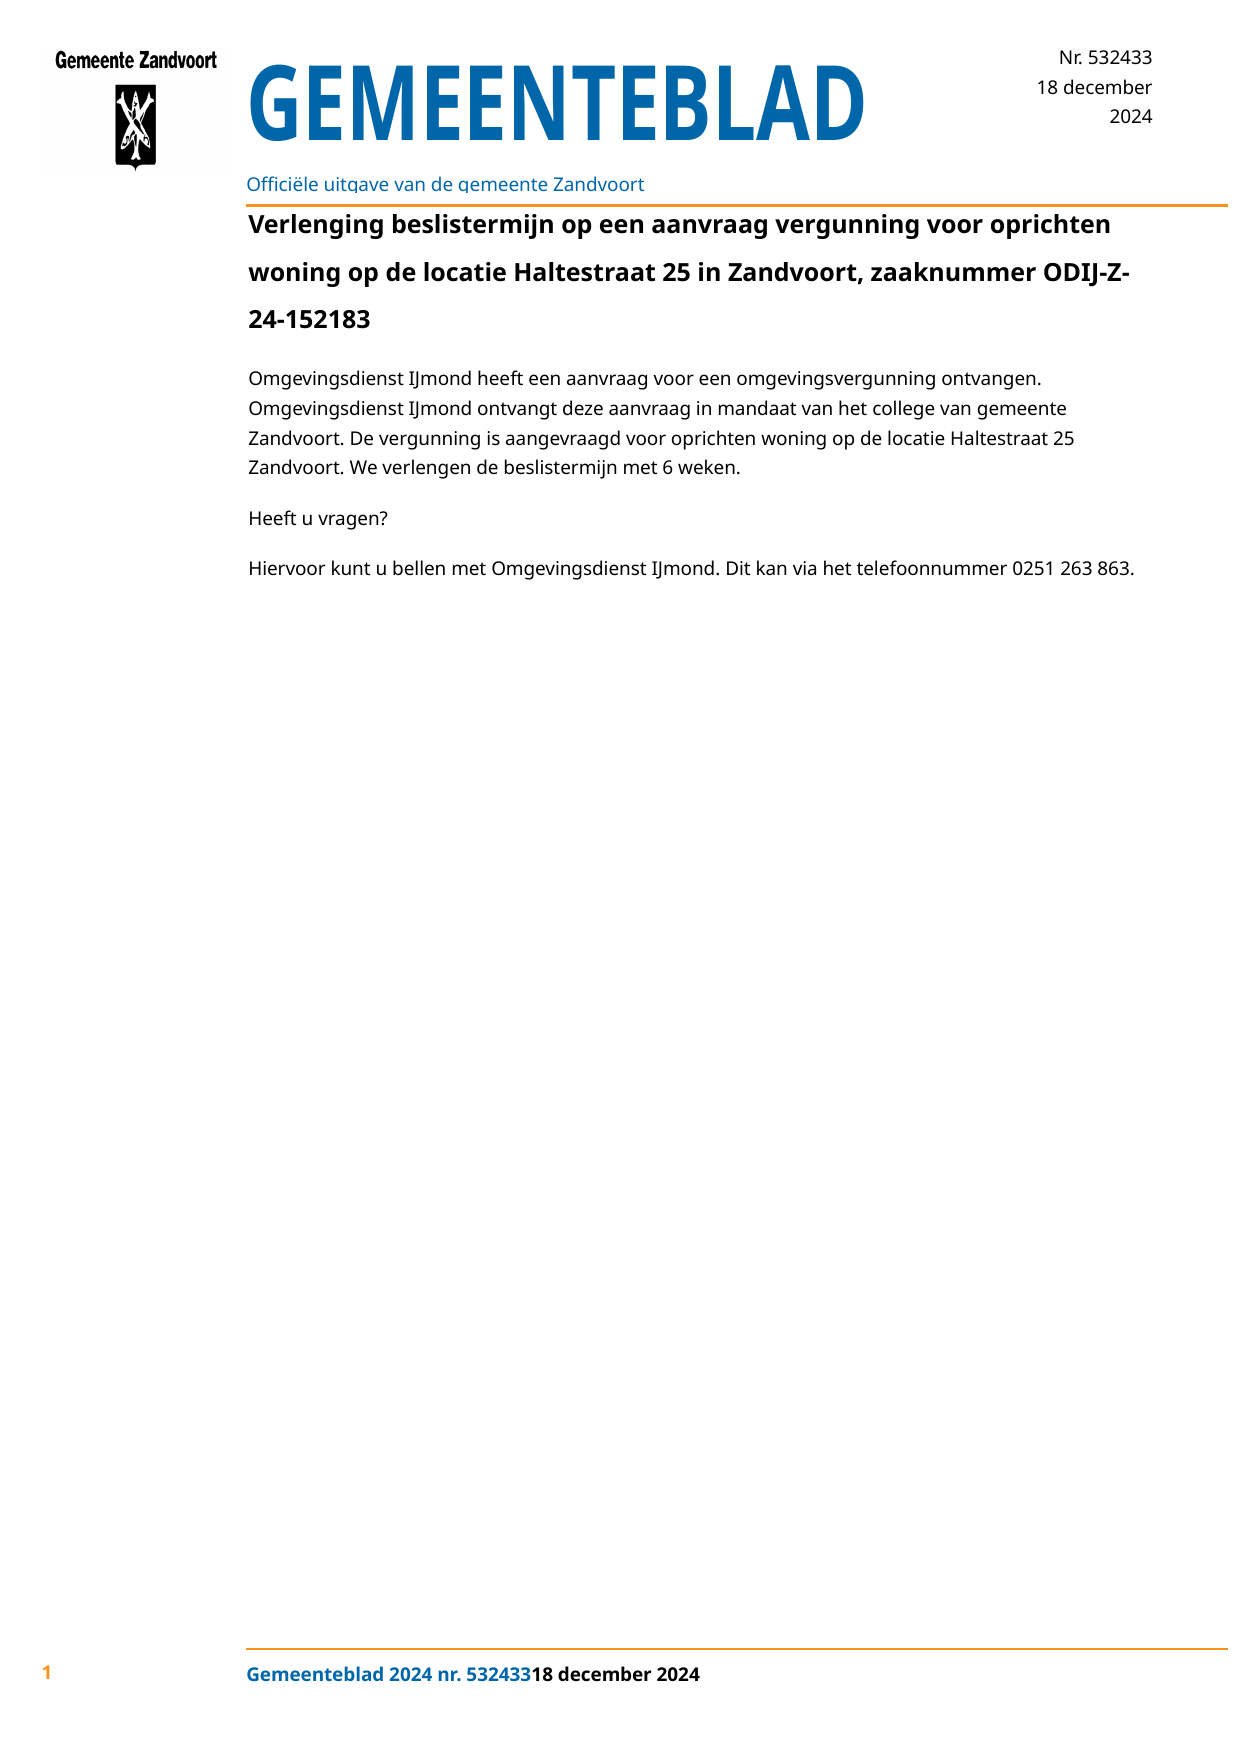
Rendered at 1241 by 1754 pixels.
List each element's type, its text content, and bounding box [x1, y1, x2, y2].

picture [41, 47, 231, 172]
text Verlenging beslistermijn op een aanvraag vergunning voor oprichten woning op de locatie Haltestraat 25 in Zandvoort, zaaknummer ODIJ-Z-24-152183 [248, 207, 1152, 336]
text Hiervoor kunt u bellen met Omgevingsdienst IJmond. Dit kan via het telefoonnummer 0251 263 863. [248, 555, 1152, 581]
text Omgevingsdienst IJmond heeft een aanvraag voor een omgevingsvergunning ontvangen. Omgevingsdienst IJmond ontvangt deze aanvraag in mandaat van het college van gemeente Zandvoort. De vergunning is aangevraagd voor oprichten woning op de locatie Haltestraat 25 Zandvoort. We verlengen de beslistermijn met 6 weken. [248, 366, 1152, 480]
text Heeft u vragen? [248, 505, 1152, 530]
